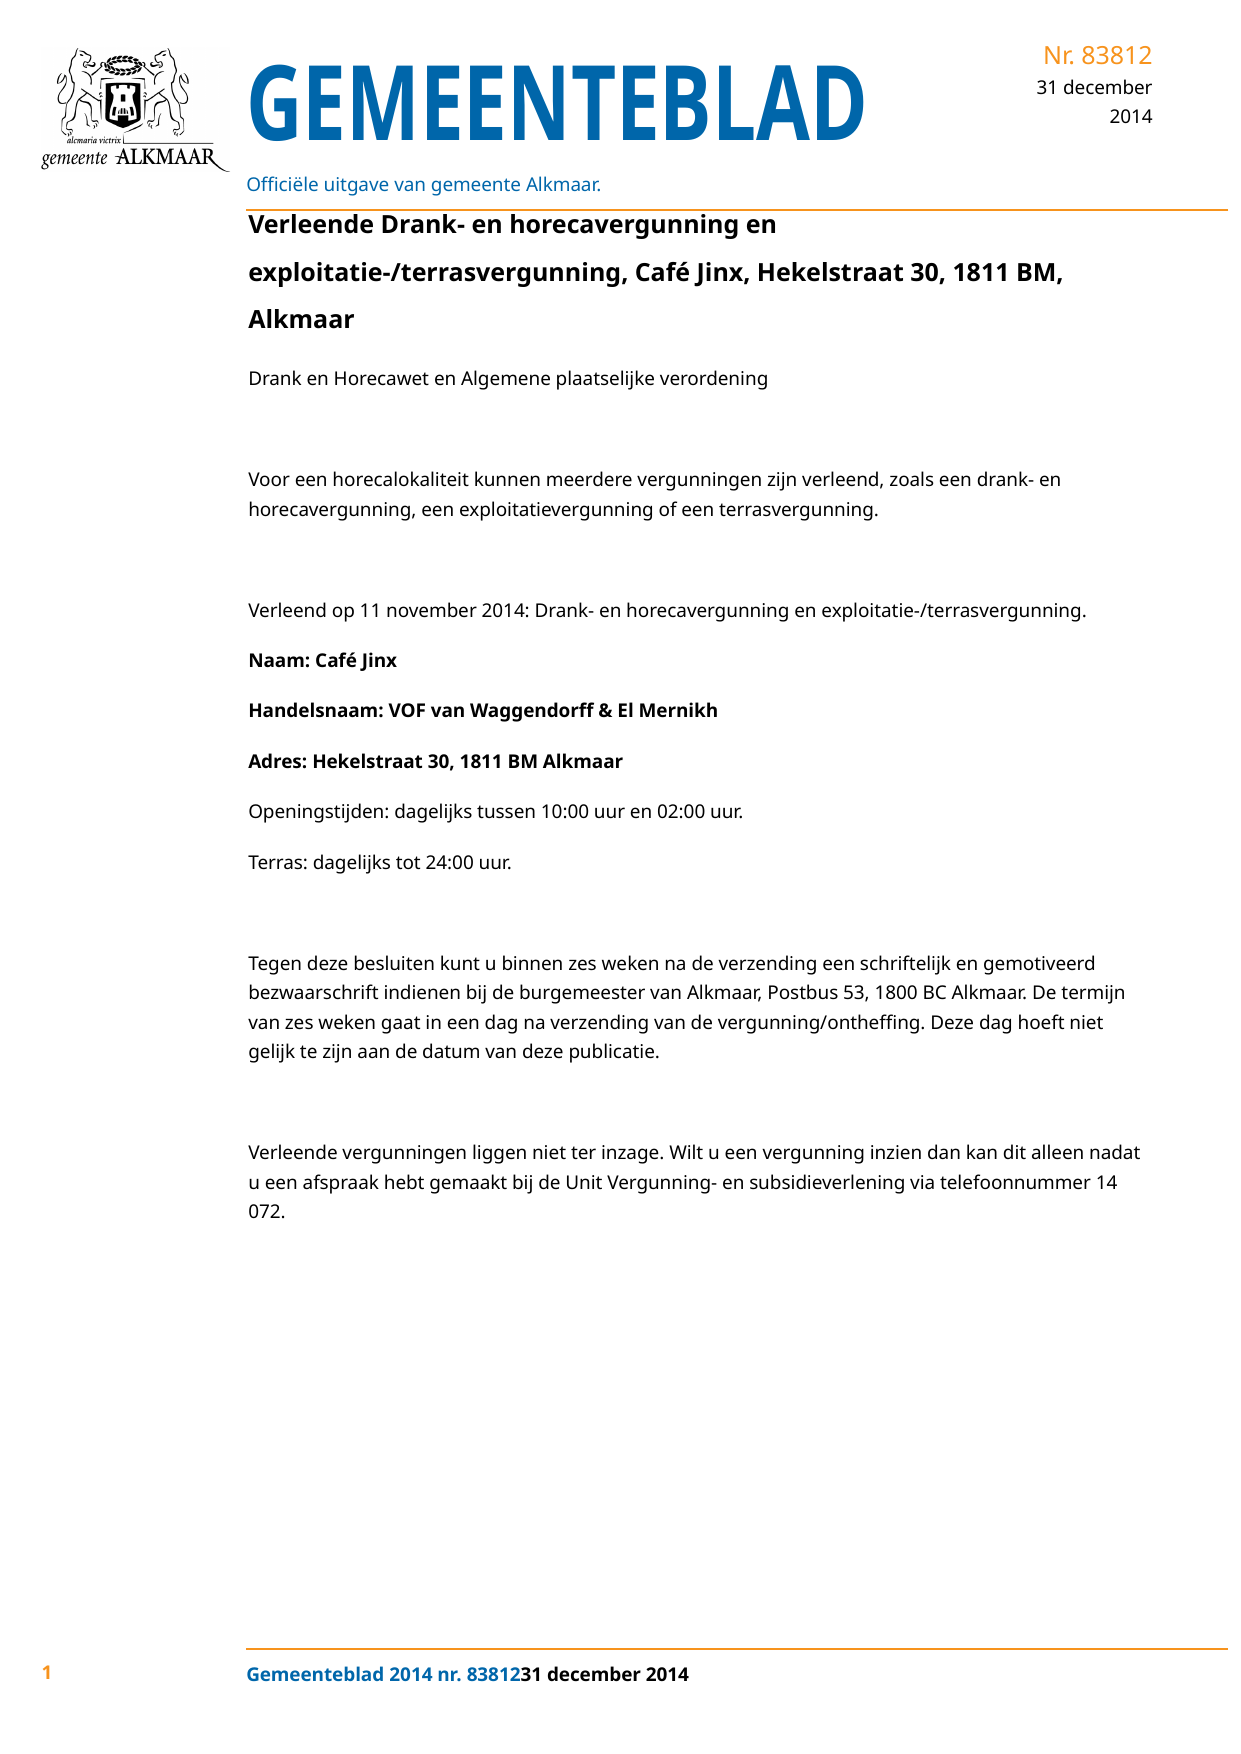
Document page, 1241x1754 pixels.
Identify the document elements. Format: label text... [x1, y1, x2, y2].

text Verleend op 11 november 2014: Drank- en horecavergunning en exploitatie-/terrasvergunning. [248, 597, 1152, 622]
text Terras: dagelijks tot 24:00 uur. [248, 849, 1152, 874]
text Adres: Hekelstraat 30, 1811 BM Alkmaar [248, 748, 1152, 774]
text Openingstijden: dagelijks tussen 10:00 uur en 02:00 uur. [248, 798, 1152, 824]
text Handelsnaam: VOF van Waggendorff & El Mernikh [248, 698, 1152, 723]
text Voor een horecalokaliteit kunnen meerdere vergunningen zijn verleend, zoals een drank- en horecavergunning, een exploitatievergunning of een terrasvergunning. [248, 466, 1152, 522]
text Verleende Drank- en horecavergunning en exploitatie-/terrasvergunning, Café Jinx, Hekelstraat 30, 1811 BM, Alkmaar [248, 211, 1152, 336]
text Tegen deze besluiten kunt u binnen zes weken na de verzending een schriftelijk en gemotiveerd bezwaarschrift indienen bij de burgemeester van Alkmaar, Postbus 53, 1800 BC Alkmaar. De termijn van zes weken gaat in een dag na verzending van de vergunning/ontheffing. Deze dag hoeft niet gelijk te zijn aan de datum van deze publicatie. [248, 950, 1152, 1064]
picture [41, 47, 231, 172]
text Drank en Horecawet en Algemene plaatselijke verordening [248, 366, 1152, 391]
text Verleende vergunningen liggen niet ter inzage. Wilt u een vergunning inzien dan kan dit alleen nadat u een afspraak hebt gemaakt bij de Unit Vergunning- en subsidieverlening via telefoonnummer 14 072. [248, 1139, 1152, 1224]
text Naam: Café Jinx [248, 647, 1152, 673]
